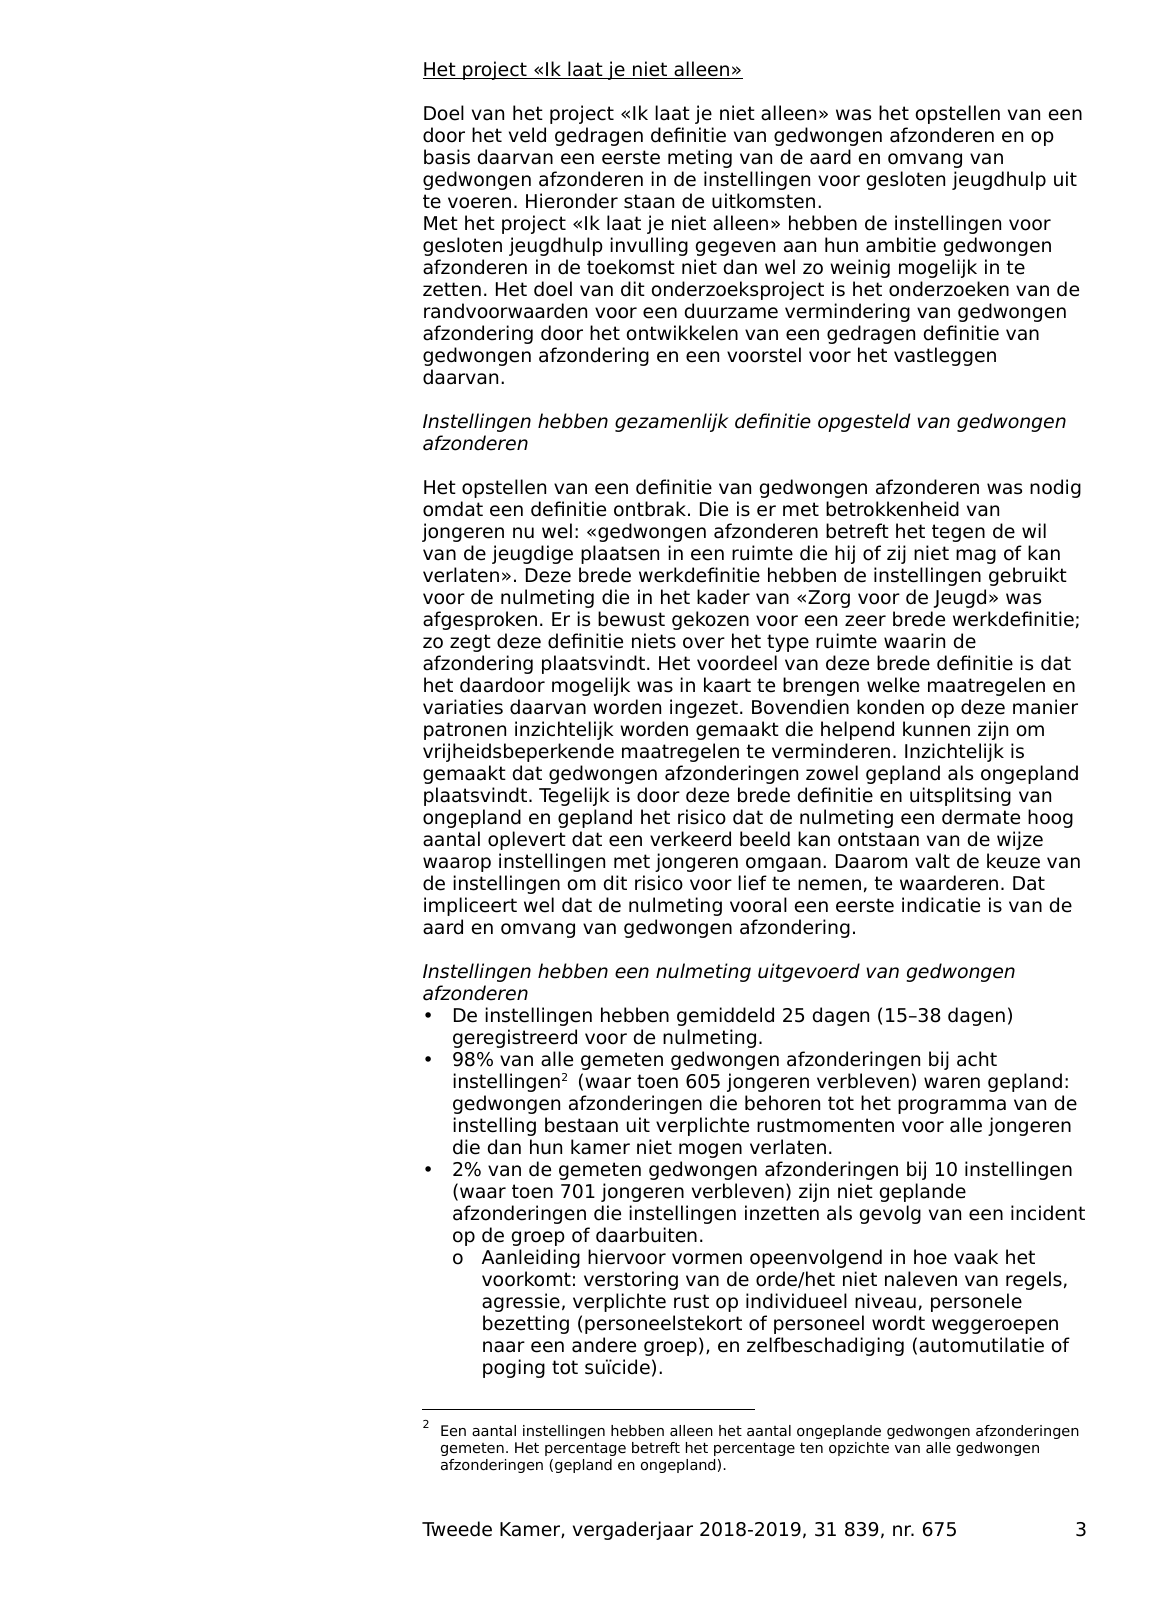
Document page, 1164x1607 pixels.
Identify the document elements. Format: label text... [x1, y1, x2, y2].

text • 98% van alle gemeten gedwongen afzonderingen bij acht instellingen (waar toen 605 jongeren verbleven) waren gepland: gedwongen afzonderingen die behoren tot het programma van de instelling bestaan uit verplichte rustmomenten voor alle jongeren die dan hun kamer niet mogen verlaten. [422, 1049, 1087, 1159]
text Het opstellen van een definitie van gedwongen afzonderen was nodig omdat een definitie ontbrak. Die is er met betrokkenheid van jongeren nu wel: «gedwongen afzonderen betreft het tegen de wil van de jeugdige plaatsen in een ruimte die hij of zij niet mag of kan verlaten». Deze brede werkdefinitie hebben de instellingen gebruikt voor de nulmeting die in het kader van «Zorg voor de Jeugd» was afgesproken. Er is bewust gekozen voor een zeer brede werkdefinitie; zo zegt deze definitie niets over het type ruimte waarin de afzondering plaatsvindt. Het voordeel van deze brede definitie is dat het daardoor mogelijk was in kaart te brengen welke maatregelen en variaties daarvan worden ingezet. Bovendien konden op deze manier patronen inzichtelijk worden gemaakt die helpend kunnen zijn om vrijheidsbeperkende maatregelen te verminderen. Inzichtelijk is gemaakt dat gedwongen afzonderingen zowel gepland als ongepland plaatsvindt. Tegelijk is door deze brede definitie en uitsplitsing van ongepland en gepland het risico dat de nulmeting een dermate hoog aantal oplevert dat een verkeerd beeld kan ontstaan van de wijze waarop instellingen met jongeren omgaan. Daarom valt de keuze van de instellingen om dit risico voor lief te nemen, te waarderen. Dat impliceert wel dat de nulmeting vooral een eerste indicatie is van de aard en omvang van gedwongen afzondering. [422, 477, 1087, 939]
subtitle Instellingen hebben een nulmeting uitgevoerd van gedwongen afzonderen [422, 961, 1087, 1005]
subtitle Instellingen hebben gezamenlijk definitie opgesteld van gedwongen afzonderen [422, 411, 1087, 455]
text Met het project «Ik laat je niet alleen» hebben de instellingen voor gesloten jeugdhulp invulling gegeven aan hun ambitie gedwongen afzonderen in de toekomst niet dan wel zo weinig mogelijk in te zetten. Het doel van dit onderzoeksproject is het onderzoeken van de randvoorwaarden voor een duurzame vermindering van gedwongen afzondering door het ontwikkelen van een gedragen definitie van gedwongen afzondering en een voorstel voor het vastleggen daarvan. [422, 213, 1087, 389]
subtitle Het project «Ik laat je niet alleen» [422, 59, 1087, 81]
text • De instellingen hebben gemiddeld 25 dagen (15–38 dagen) geregistreerd voor de nulmeting. [422, 1005, 1087, 1049]
text Een aantal instellingen hebben alleen het aantal ongeplande gedwongen afzonderingen gemeten. Het percentage betreft het percentage ten opzichte van alle gedwongen afzonderingen (gepland en ongepland). [422, 1418, 1087, 1474]
text o Aanleiding hiervoor vormen opeenvolgend in hoe vaak het voorkomt: verstoring van de orde/het niet naleven van regels, agressie, verplichte rust op individueel niveau, personele bezetting (personeelstekort of personeel wordt weggeroepen naar een andere groep), en zelfbeschadiging (automutilatie of poging tot suïcide). [452, 1247, 1087, 1379]
text Doel van het project «Ik laat je niet alleen» was het opstellen van een door het veld gedragen definitie van gedwongen afzonderen en op basis daarvan een eerste meting van de aard en omvang van gedwongen afzonderen in de instellingen voor gesloten jeugdhulp uit te voeren. Hieronder staan de uitkomsten. [422, 103, 1087, 213]
text • 2% van de gemeten gedwongen afzonderingen bij 10 instellingen (waar toen 701 jongeren verbleven) zijn niet geplande afzonderingen die instellingen inzetten als gevolg van een incident op de groep of daarbuiten. [422, 1159, 1087, 1247]
